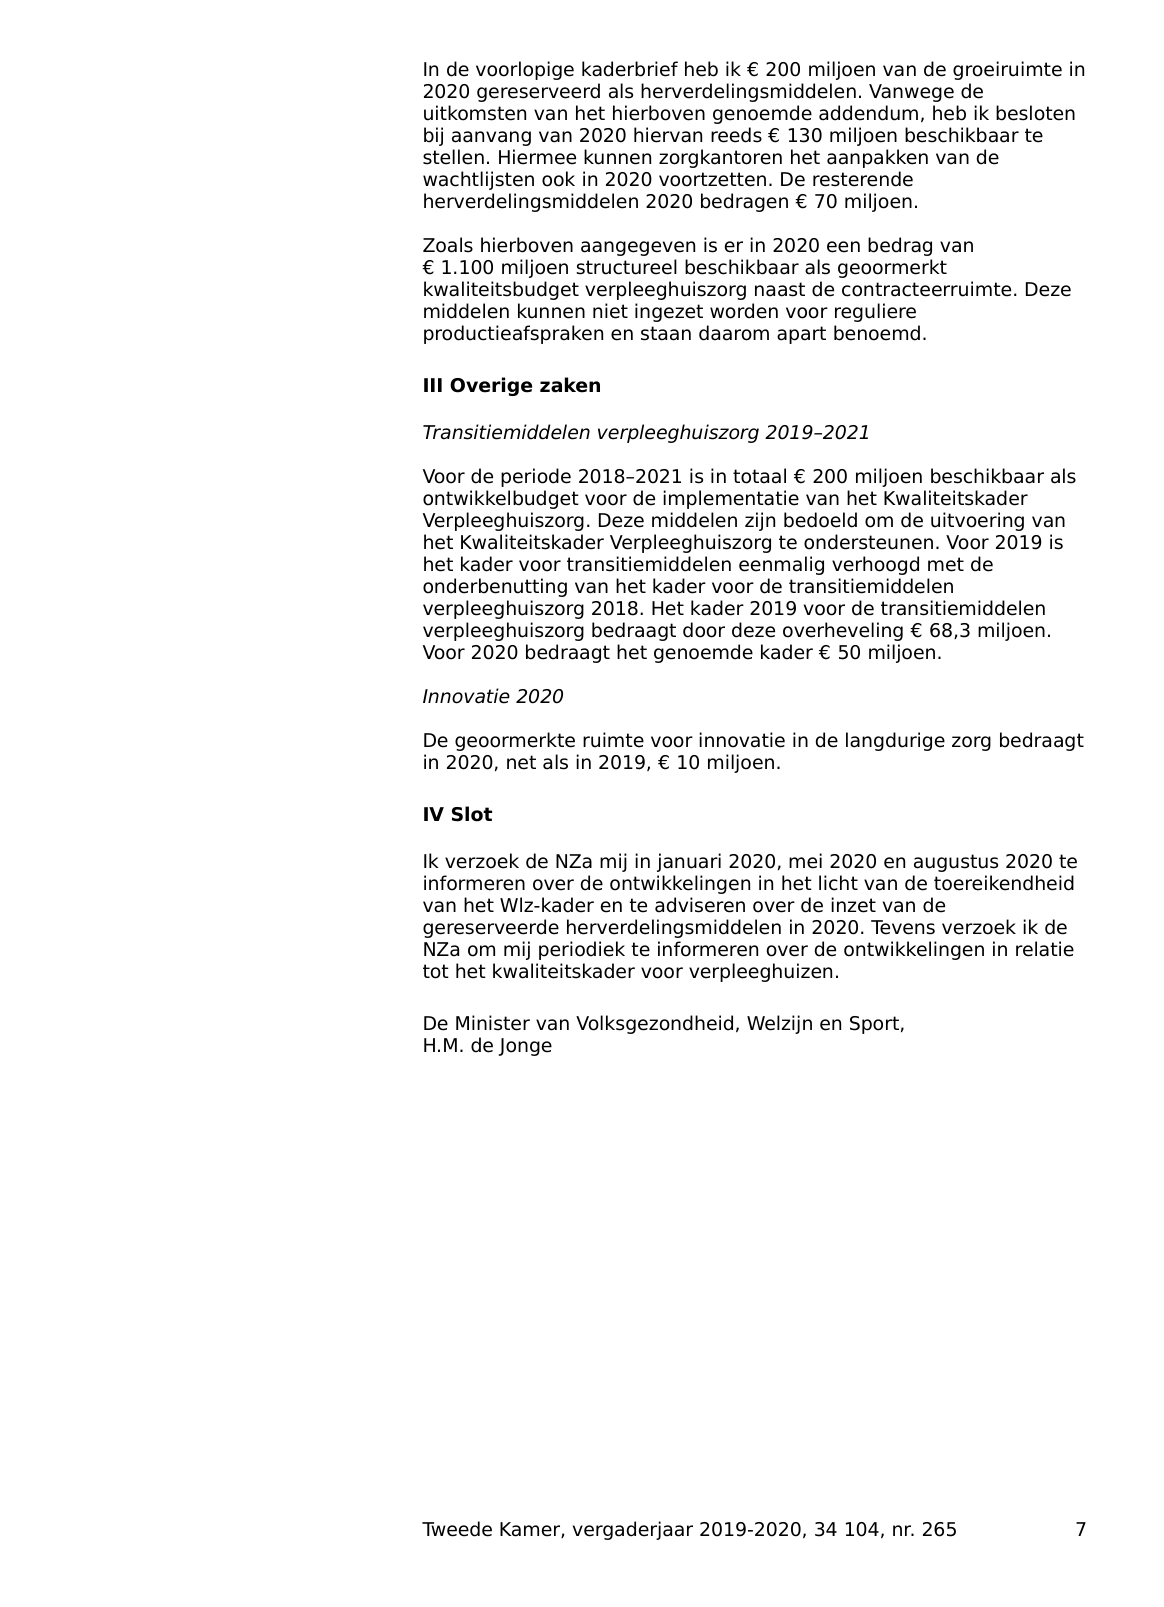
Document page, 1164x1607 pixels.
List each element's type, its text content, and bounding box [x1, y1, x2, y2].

text Zoals hierboven aangegeven is er in 2020 een bedrag van € 1.100 miljoen structureel beschikbaar als geoormerkt kwaliteitsbudget verpleeghuiszorg naast de contracteerruimte. Deze middelen kunnen niet ingezet worden voor reguliere productieafspraken en staan daarom apart benoemd. [422, 235, 1087, 345]
text In de voorlopige kaderbrief heb ik € 200 miljoen van de groeiruimte in 2020 gereserveerd als herverdelingsmiddelen. Vanwege de uitkomsten van het hierboven genoemde addendum, heb ik besloten bij aanvang van 2020 hiervan reeds € 130 miljoen beschikbaar te stellen. Hiermee kunnen zorgkantoren het aanpakken van de wachtlijsten ook in 2020 voortzetten. De resterende herverdelingsmiddelen 2020 bedragen € 70 miljoen. [422, 59, 1087, 213]
text Voor de periode 2018–2021 is in totaal € 200 miljoen beschikbaar als ontwikkelbudget voor de implementatie van het Kwaliteitskader Verpleeghuiszorg. Deze middelen zijn bedoeld om de uitvoering van het Kwaliteitskader Verpleeghuiszorg te ondersteunen. Voor 2019 is het kader voor transitiemiddelen eenmalig verhoogd met de onderbenutting van het kader voor de transitiemiddelen verpleeghuiszorg 2018. Het kader 2019 voor de transitiemiddelen verpleeghuiszorg bedraagt door deze overheveling € 68,3 miljoen. Voor 2020 bedraagt het genoemde kader € 50 miljoen. [422, 466, 1087, 664]
subtitle Innovatie 2020 [422, 686, 1087, 708]
subtitle Transitiemiddelen verpleeghuiszorg 2019–2021 [422, 422, 1087, 444]
text De geoormerkte ruimte voor innovatie in de langdurige zorg bedraagt in 2020, net als in 2019, € 10 miljoen. [422, 730, 1087, 774]
text De Minister van Volksgezondheid, Welzijn en Sport, H.M. de Jonge [422, 1013, 1087, 1057]
subtitle III Overige zaken [422, 375, 1087, 397]
text Ik verzoek de NZa mij in januari 2020, mei 2020 en augustus 2020 te informeren over de ontwikkelingen in het licht van de toereikendheid van het Wlz-kader en te adviseren over de inzet van de gereserveerde herverdelingsmiddelen in 2020. Tevens verzoek ik de NZa om mij periodiek te informeren over de ontwikkelingen in relatie tot het kwaliteitskader voor verpleeghuizen. [422, 851, 1087, 983]
subtitle IV Slot [422, 804, 1087, 826]
